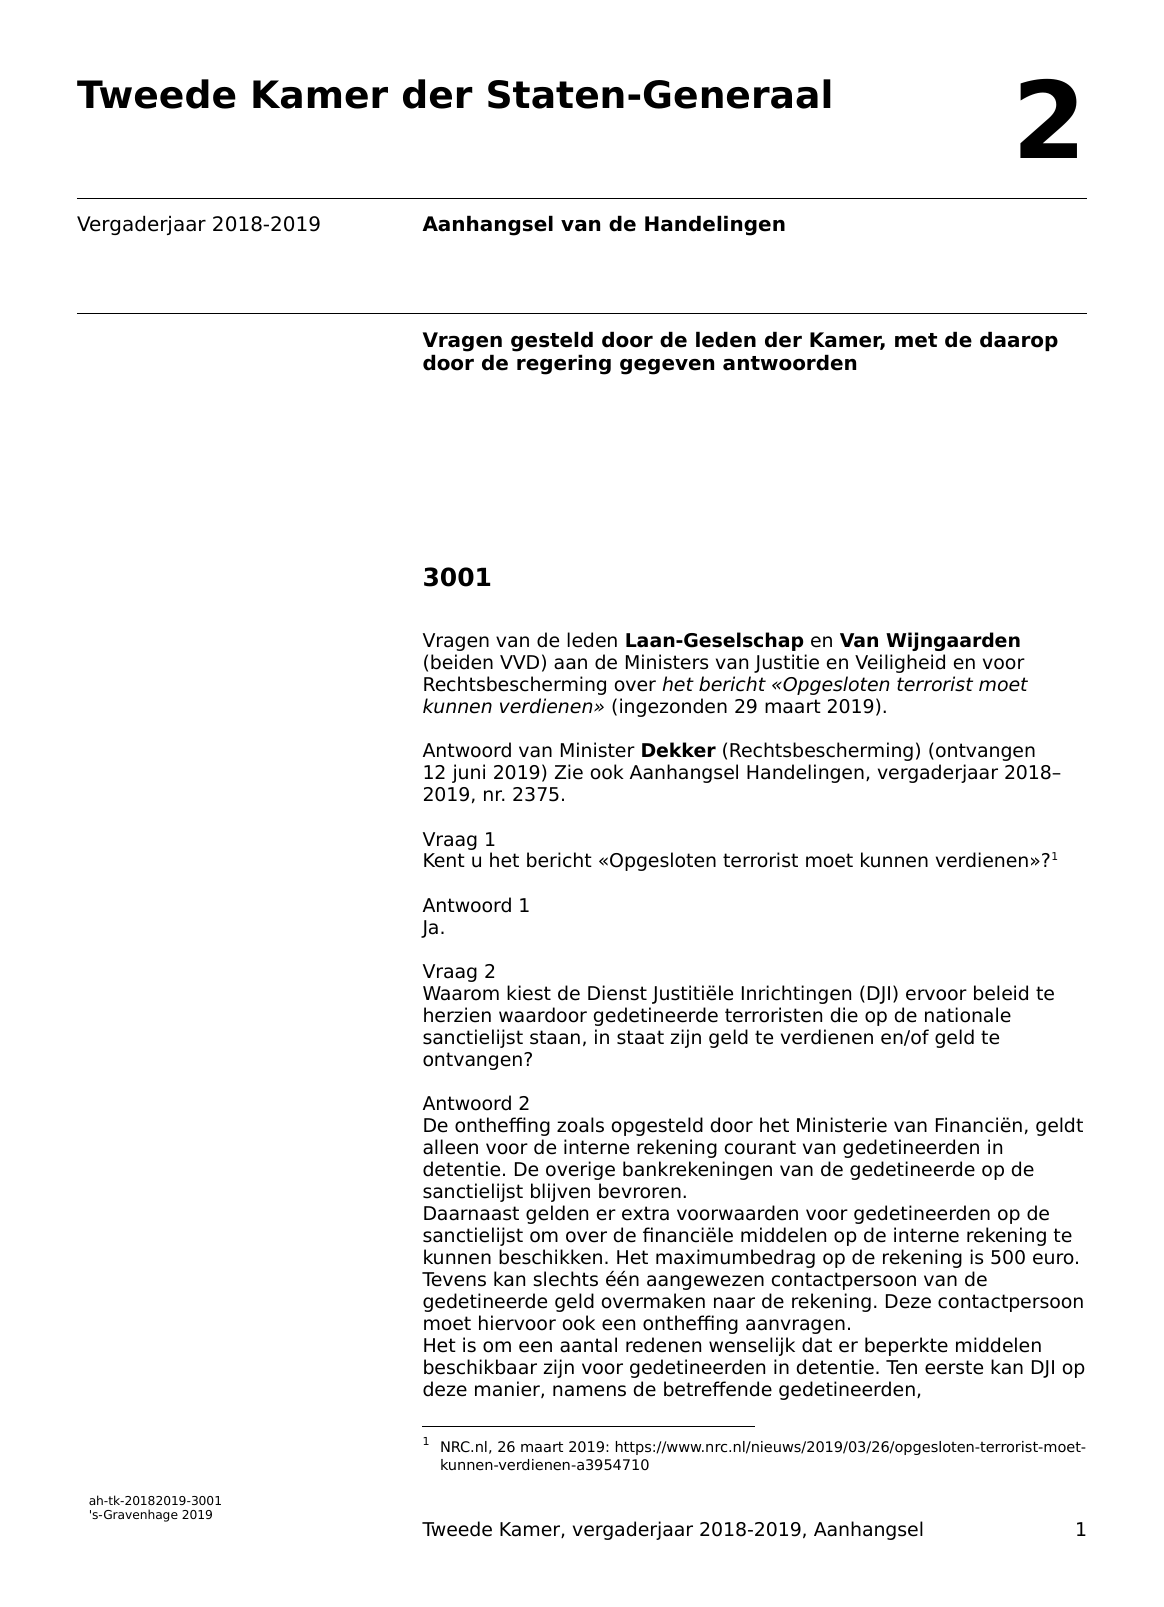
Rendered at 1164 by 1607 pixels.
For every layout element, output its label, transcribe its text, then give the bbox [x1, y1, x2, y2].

text 3001 [422, 563, 1087, 592]
table_header 2 [886, 59, 1087, 198]
text 's-Gravenhage 2019 [88, 1508, 323, 1522]
table_cell Aanhangsel van de Handelingen [422, 199, 1087, 313]
table_cell [77, 314, 422, 375]
text Daarnaast gelden er extra voorwaarden voor gedetineerden op de sanctielijst om over de financiële middelen op de interne rekening te kunnen beschikken. Het maximumbedrag op de rekening is 500 euro. Tevens kan slechts één aangewezen contactpersoon van de gedetineerde geld overmaken naar de rekening. Deze contactpersoon moet hiervoor ook een ontheffing aanvragen. [422, 1203, 1087, 1334]
text NRC.nl, 26 maart 2019: https://www.nrc.nl/nieuws/2019/03/26/opgesloten-terrorist-moet-kunnen-verdienen-a3954710 [422, 1435, 1087, 1474]
text Antwoord 2 [422, 1093, 1087, 1115]
text Ja. [422, 917, 1087, 938]
text Kent u het bericht «Opgesloten terrorist moet kunnen verdienen»? [422, 850, 1087, 872]
table_cell Vragen gesteld door de leden der Kamer, met de daarop door de regering gegeven antwoorden [422, 314, 1087, 375]
text Het is om een aantal redenen wenselijk dat er beperkte middelen beschikbaar zijn voor gedetineerden in detentie. Ten eerste kan DJI op deze manier, namens de betreffende gedetineerden, [422, 1334, 1087, 1401]
table_header Tweede Kamer der Staten-Generaal [77, 59, 886, 198]
text Vraag 1 [422, 828, 1087, 850]
text Antwoord 1 [422, 894, 1087, 917]
text Vragen van de leden Laan-Geselschap en Van Wijngaarden (beiden VVD) aan de Ministers van Justitie en Veiligheid en voor Rechtsbescherming over het bericht «Opgesloten terrorist moet kunnen verdienen» (ingezonden 29 maart 2019). [422, 630, 1087, 718]
text ah-tk-20182019-3001 [88, 1494, 323, 1508]
text Vraag 2 [422, 961, 1087, 983]
text Waarom kiest de Dienst Justitiële Inrichtingen (DJI) ervoor beleid te herzien waardoor gedetineerde terroristen die op de nationale sanctielijst staan, in staat zijn geld te verdienen en/of geld te ontvangen? [422, 983, 1087, 1071]
text De ontheffing zoals opgesteld door het Ministerie van Financiën, geldt alleen voor de interne rekening courant van gedetineerden in detentie. De overige bankrekeningen van de gedetineerde op de sanctielijst blijven bevroren. [422, 1115, 1087, 1203]
table_cell Vergaderjaar 2018-2019 [77, 199, 422, 313]
text Antwoord van Minister Dekker (Rechtsbescherming) (ontvangen 12 juni 2019) Zie ook Aanhangsel Handelingen, vergaderjaar 2018–2019, nr. 2375. [422, 740, 1087, 806]
